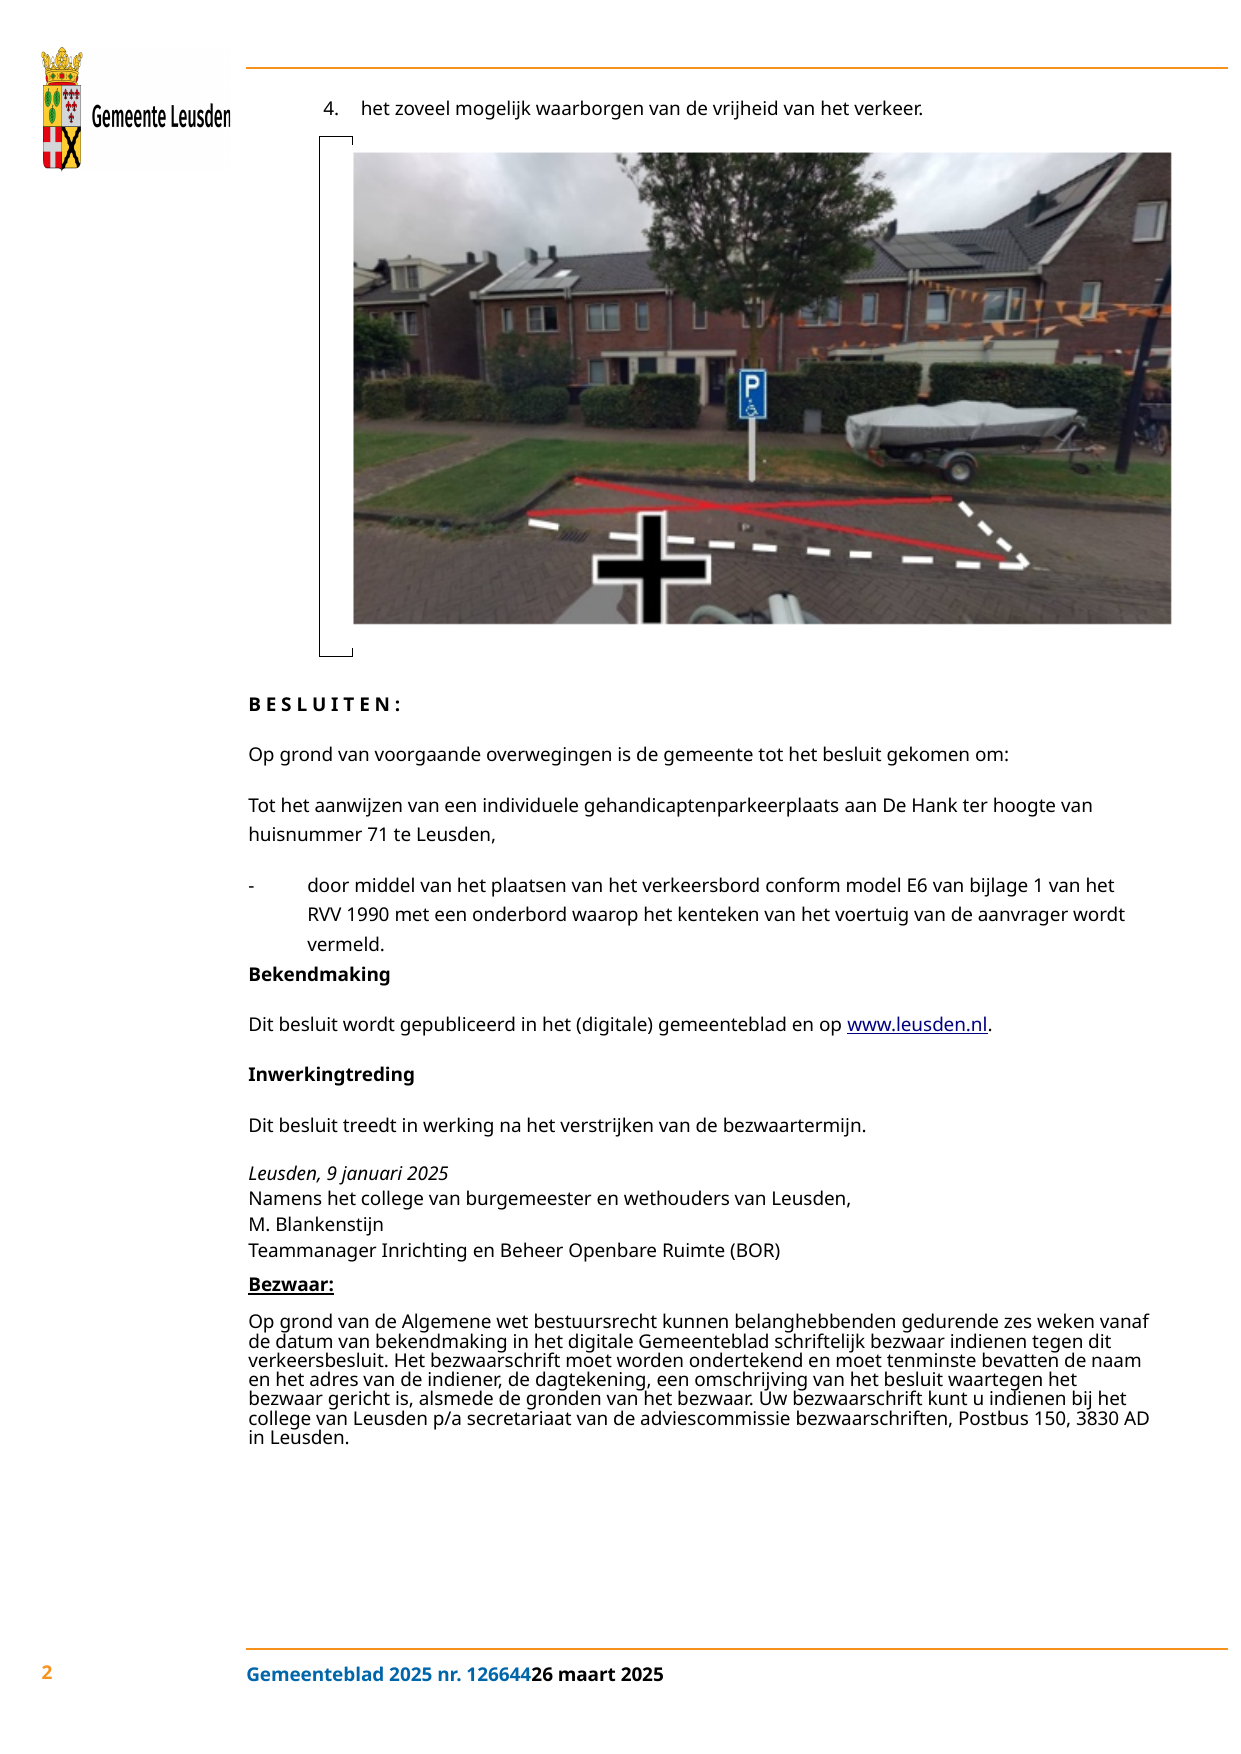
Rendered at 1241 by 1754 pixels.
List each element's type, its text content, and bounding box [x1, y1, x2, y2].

text Op grond van de Algemene wet bestuursrecht kunnen belanghebbenden gedurende zes weken vanaf de datum van bekendmaking in het digitale Gemeenteblad schriftelijk bezwaar indienen tegen dit verkeersbesluit. Het bezwaarschrift moet worden ondertekend en moet tenminste bevatten de naam en het adres van de indiener, de dagtekening, een omschrijving van het besluit waartegen het bezwaar gericht is, alsmede de gronden van het bezwaar. Uw bezwaarschrift kunt u indienen bij het college van Leusden p/a secretariaat van de adviescommissie bezwaarschriften, Postbus 150, 3830 AD in Leusden. [248, 1313, 1152, 1448]
text Teammanager Inrichting en Beheer Openbare Ruimte (BOR) [248, 1237, 1152, 1263]
text Op grond van voorgaande overwegingen is de gemeente tot het besluit gekomen om: [248, 742, 1152, 767]
text Dit besluit wordt gepubliceerd in het (digitale) gemeenteblad en op www.leusden.nl. [248, 1011, 1152, 1037]
text Bekendmaking [248, 961, 1152, 986]
picture [327, 145, 1214, 648]
text Inwerkingtreding [248, 1062, 1152, 1087]
list door middel van het plaatsen van het verkeersbord conform model E6 van bijlage 1 van het RVV 1990 met een onderbord waarop het kenteken van het voertuig van de aanvrager wordt vermeld. [248, 872, 1152, 957]
picture [41, 47, 231, 172]
text B E S L U I T E N : [248, 691, 1152, 717]
text Namens het college van burgemeester en wethouders van Leusden, [248, 1186, 1152, 1211]
list het zoveel mogelijk waarborgen van de vrijheid van het verkeer. [323, 95, 1152, 121]
text Dit besluit treedt in werking na het verstrijken van de bezwaartermijn. [248, 1112, 1152, 1138]
text Tot het aanwijzen van een individuele gehandicaptenparkeerplaats aan De Hank ter hoogte van huisnummer 71 te Leusden, [248, 792, 1152, 847]
text Bezwaar: [248, 1276, 1152, 1296]
text Leusden, 9 januari 2025 [248, 1160, 1152, 1186]
text M. Blankenstijn [248, 1211, 1152, 1237]
